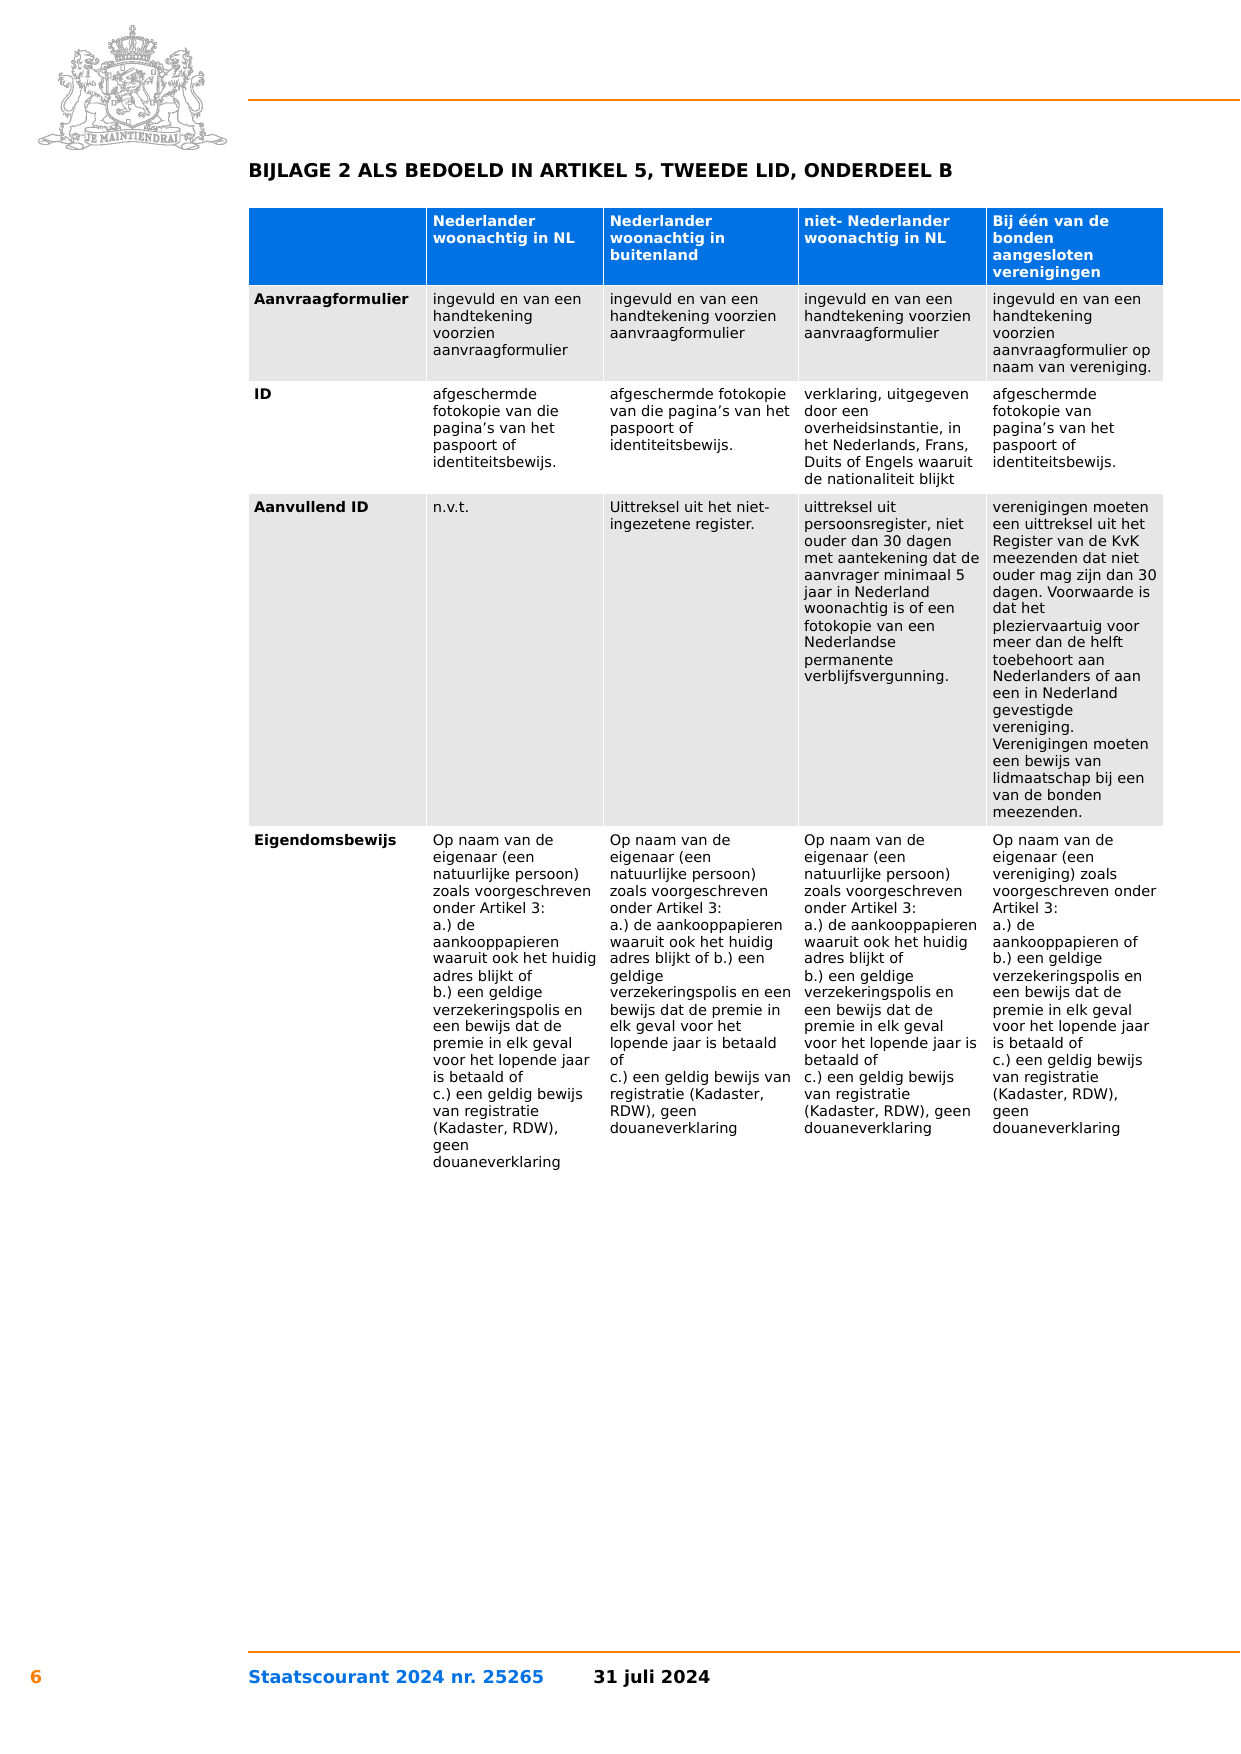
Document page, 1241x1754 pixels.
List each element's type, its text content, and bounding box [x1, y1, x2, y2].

table_cell ingevuld en van een handtekening voorzien aanvraagformulier [799, 286, 986, 381]
table_cell Op naam van de eigenaar (een vereniging) zoals voorgeschreven onder Artikel 3: a.) de aankooppapieren of b.) een geldige verzekeringspolis en een bewijs dat de premie in elk geval voor het lopende jaar is betaald of c.) een geldig bewijs van registratie (Kadaster, RDW), geen douaneverklaring [987, 827, 1163, 1176]
table_cell Aanvullend ID [249, 494, 426, 826]
table_cell n.v.t. [427, 494, 603, 826]
table_cell ID [249, 382, 426, 493]
picture [38, 25, 227, 150]
table_header Bij één van de bonden aangesloten verenigingen [987, 208, 1163, 285]
table_cell afgeschermde fotokopie van die pagina’s van het paspoort of identiteitsbewijs. [604, 382, 798, 493]
table_header [249, 208, 426, 285]
table_cell verenigingen moeten een uittreksel uit het Register van de KvK meezenden dat niet ouder mag zijn dan 30 dagen. Voorwaarde is dat het pleziervaartuig voor meer dan de helft toebehoort aan Nederlanders of aan een in Nederland gevestigde vereniging. Verenigingen moeten een bewijs van lidmaatschap bij een van de bonden meezenden. [987, 494, 1163, 826]
subtitle BIJLAGE 2 ALS BEDOELD IN ARTIKEL 5, TWEEDE LID, ONDERDEEL B [248, 160, 1163, 182]
table_cell ingevuld en van een handtekening voorzien aanvraagformulier [427, 286, 603, 381]
table_cell Aanvraagformulier [249, 286, 426, 381]
table_cell afgeschermde fotokopie van pagina’s van het paspoort of identiteitsbewijs. [987, 382, 1163, 493]
table_cell afgeschermde fotokopie van die pagina’s van het paspoort of identiteitsbewijs. [427, 382, 603, 493]
table_cell Op naam van de eigenaar (een natuurlijke persoon) zoals voorgeschreven onder Artikel 3: a.) de aankooppapieren waaruit ook het huidig adres blijkt of b.) een geldige verzekeringspolis en een bewijs dat de premie in elk geval voor het lopende jaar is betaald of c.) een geldig bewijs van registratie (Kadaster, RDW), geen douaneverklaring [427, 827, 603, 1176]
table_header Nederlander woonachtig in NL [427, 208, 603, 285]
table_cell ingevuld en van een handtekening voorzien aanvraagformulier op naam van vereniging. [987, 286, 1163, 381]
table_header Nederlander woonachtig in buitenland [604, 208, 798, 285]
table_header niet- Nederlander woonachtig in NL [799, 208, 986, 285]
table_cell ingevuld en van een handtekening voorzien aanvraagformulier [604, 286, 798, 381]
table_cell Eigendomsbewijs [249, 827, 426, 1176]
table_cell Op naam van de eigenaar (een natuurlijke persoon) zoals voorgeschreven onder Artikel 3: a.) de aankooppapieren waaruit ook het huidig adres blijkt of b.) een geldige verzekeringspolis en een bewijs dat de premie in elk geval voor het lopende jaar is betaald of c.) een geldig bewijs van registratie (Kadaster, RDW), geen douaneverklaring [604, 827, 798, 1176]
table_cell Op naam van de eigenaar (een natuurlijke persoon) zoals voorgeschreven onder Artikel 3: a.) de aankooppapieren waaruit ook het huidig adres blijkt of b.) een geldige verzekeringspolis en een bewijs dat de premie in elk geval voor het lopende jaar is betaald of c.) een geldig bewijs van registratie (Kadaster, RDW), geen douaneverklaring [799, 827, 986, 1176]
table_cell uittreksel uit persoonsregister, niet ouder dan 30 dagen met aantekening dat de aanvrager minimaal 5 jaar in Nederland woonachtig is of een fotokopie van een Nederlandse permanente verblijfsvergunning. [799, 494, 986, 826]
table_cell Uittreksel uit het niet-ingezetene register. [604, 494, 798, 826]
table_cell verklaring, uitgegeven door een overheidsinstantie, in het Nederlands, Frans, Duits of Engels waaruit de nationaliteit blijkt [799, 382, 986, 493]
